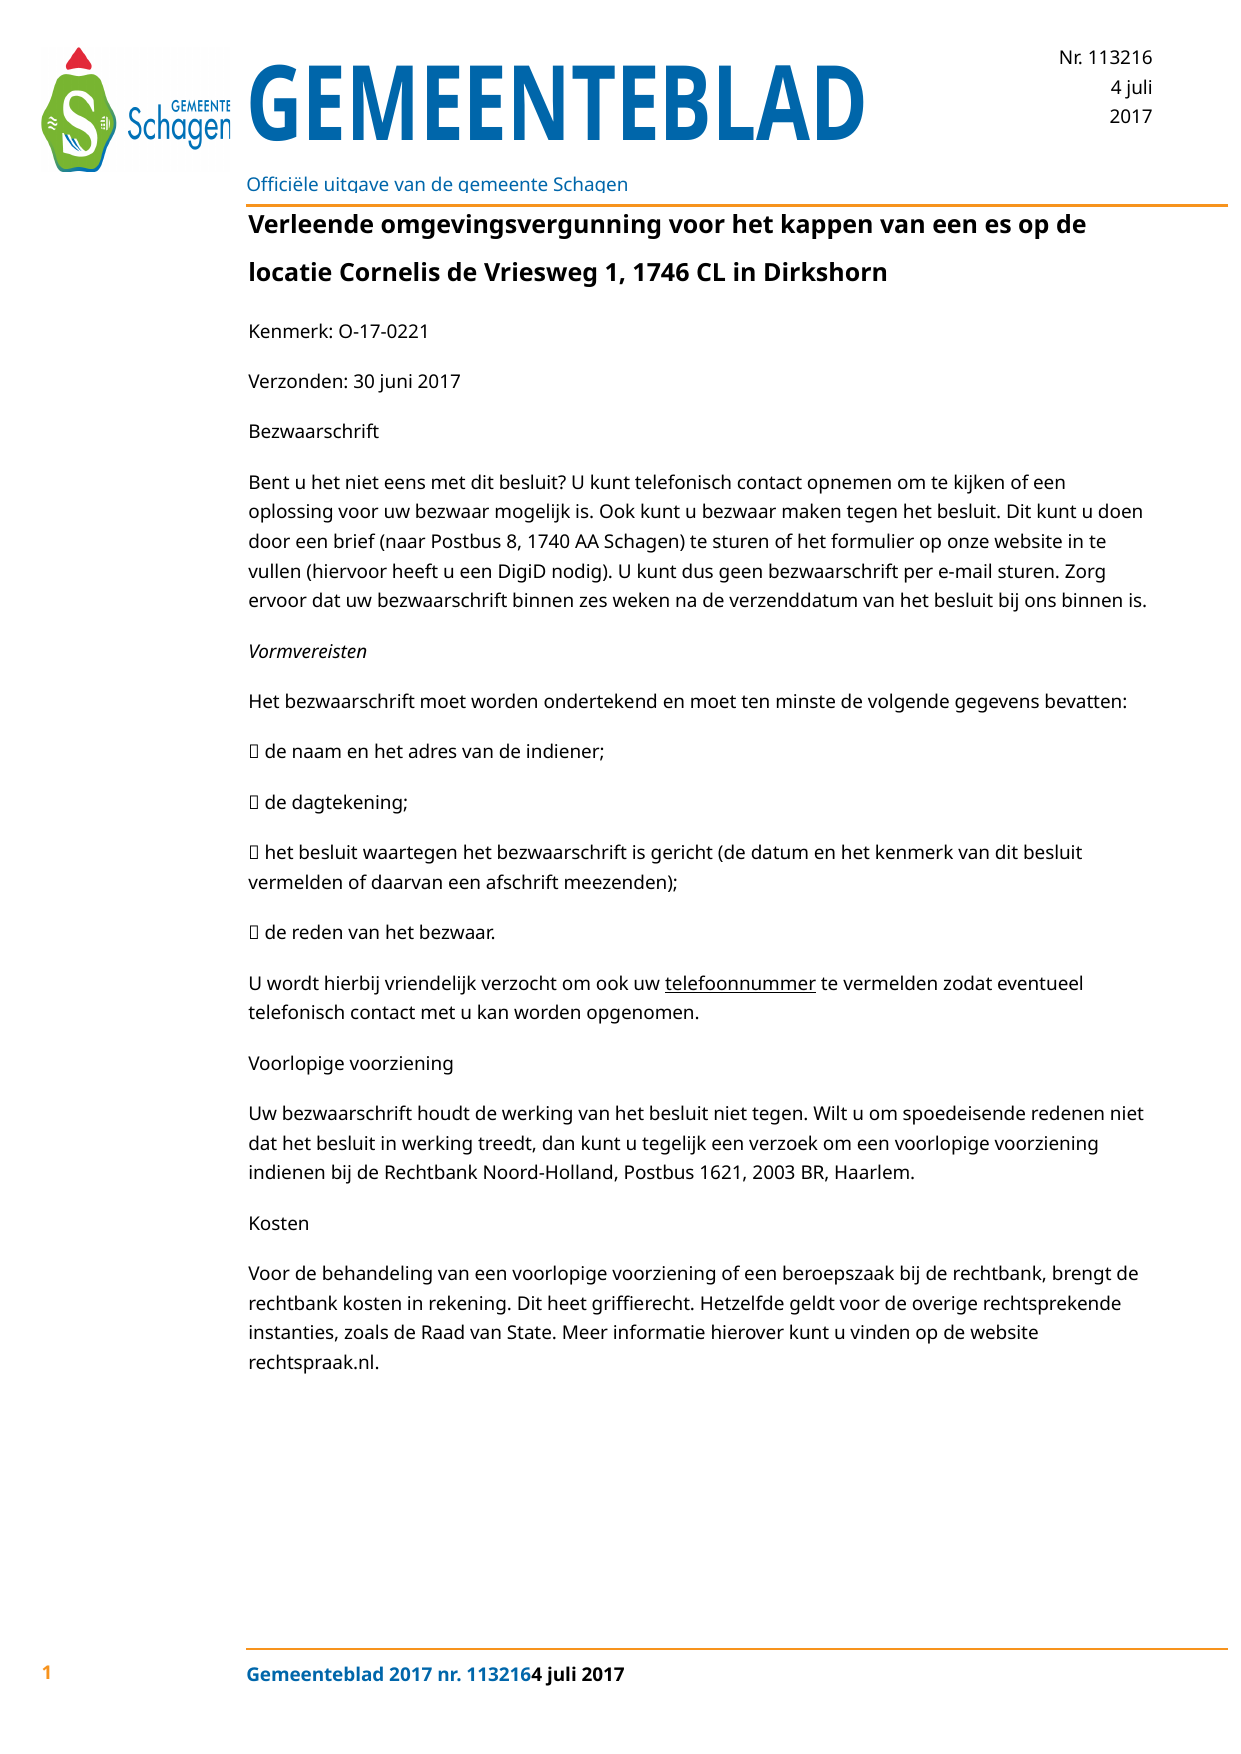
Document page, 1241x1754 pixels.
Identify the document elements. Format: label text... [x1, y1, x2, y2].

text Verleende omgevingsvergunning voor het kappen van een es op de locatie Cornelis de Vriesweg 1, 1746 CL in Dirkshorn [248, 207, 1152, 288]
text Voorlopige voorziening [248, 1050, 1152, 1076]
text Verzonden: 30 juni 2017 [248, 368, 1152, 394]
text Het bezwaarschrift moet worden ondertekend en moet ten minste de volgende gegevens bevatten: [248, 688, 1152, 714]
text Bezwaarschrift [248, 419, 1152, 444]
text Uw bezwaarschrift houdt de werking van het besluit niet tegen. Wilt u om spoedeisende redenen niet dat het besluit in werking treedt, dan kunt u tegelijk een verzoek om een voorlopige voorziening indienen bij de Rechtbank Noord-Holland, Postbus 1621, 2003 BR, Haarlem. [248, 1100, 1152, 1185]
text Kosten [248, 1210, 1152, 1236]
text  het besluit waartegen het bezwaarschrift is gericht (de datum en het kenmerk van dit besluit vermelden of daarvan een afschrift meezenden); [248, 839, 1152, 895]
text  de dagtekening; [248, 789, 1152, 815]
text Voor de behandeling van een voorlopige voorziening of een beroepszaak bij de rechtbank, brengt de rechtbank kosten in rekening. Dit heet griffierecht. Hetzelfde geldt voor de overige rechtsprekende instanties, zoals de Raad van State. Meer informatie hierover kunt u vinden op de website rechtspraak.nl. [248, 1260, 1152, 1375]
text Bent u het niet eens met dit besluit? U kunt telefonisch contact opnemen om te kijken of een oplossing voor uw bezwaar mogelijk is. Ook kunt u bezwaar maken tegen het besluit. Dit kunt u doen door een brief (naar Postbus 8, 1740 AA Schagen) te sturen of het formulier op onze website in te vullen (hiervoor heeft u een DigiD nodig). U kunt dus geen bezwaarschrift per e-mail sturen. Zorg ervoor dat uw bezwaarschrift binnen zes weken na de verzenddatum van het besluit bij ons binnen is. [248, 469, 1152, 613]
text  de naam en het adres van de indiener; [248, 739, 1152, 764]
picture [41, 47, 231, 172]
text U wordt hierbij vriendelijk verzocht om ook uw telefoonnummer te vermelden zodat eventueel telefonisch contact met u kan worden opgenomen. [248, 970, 1152, 1025]
text Vormvereisten [248, 638, 1152, 664]
text Kenmerk: O-17-0221 [248, 318, 1152, 344]
text  de reden van het bezwaar. [248, 919, 1152, 945]
